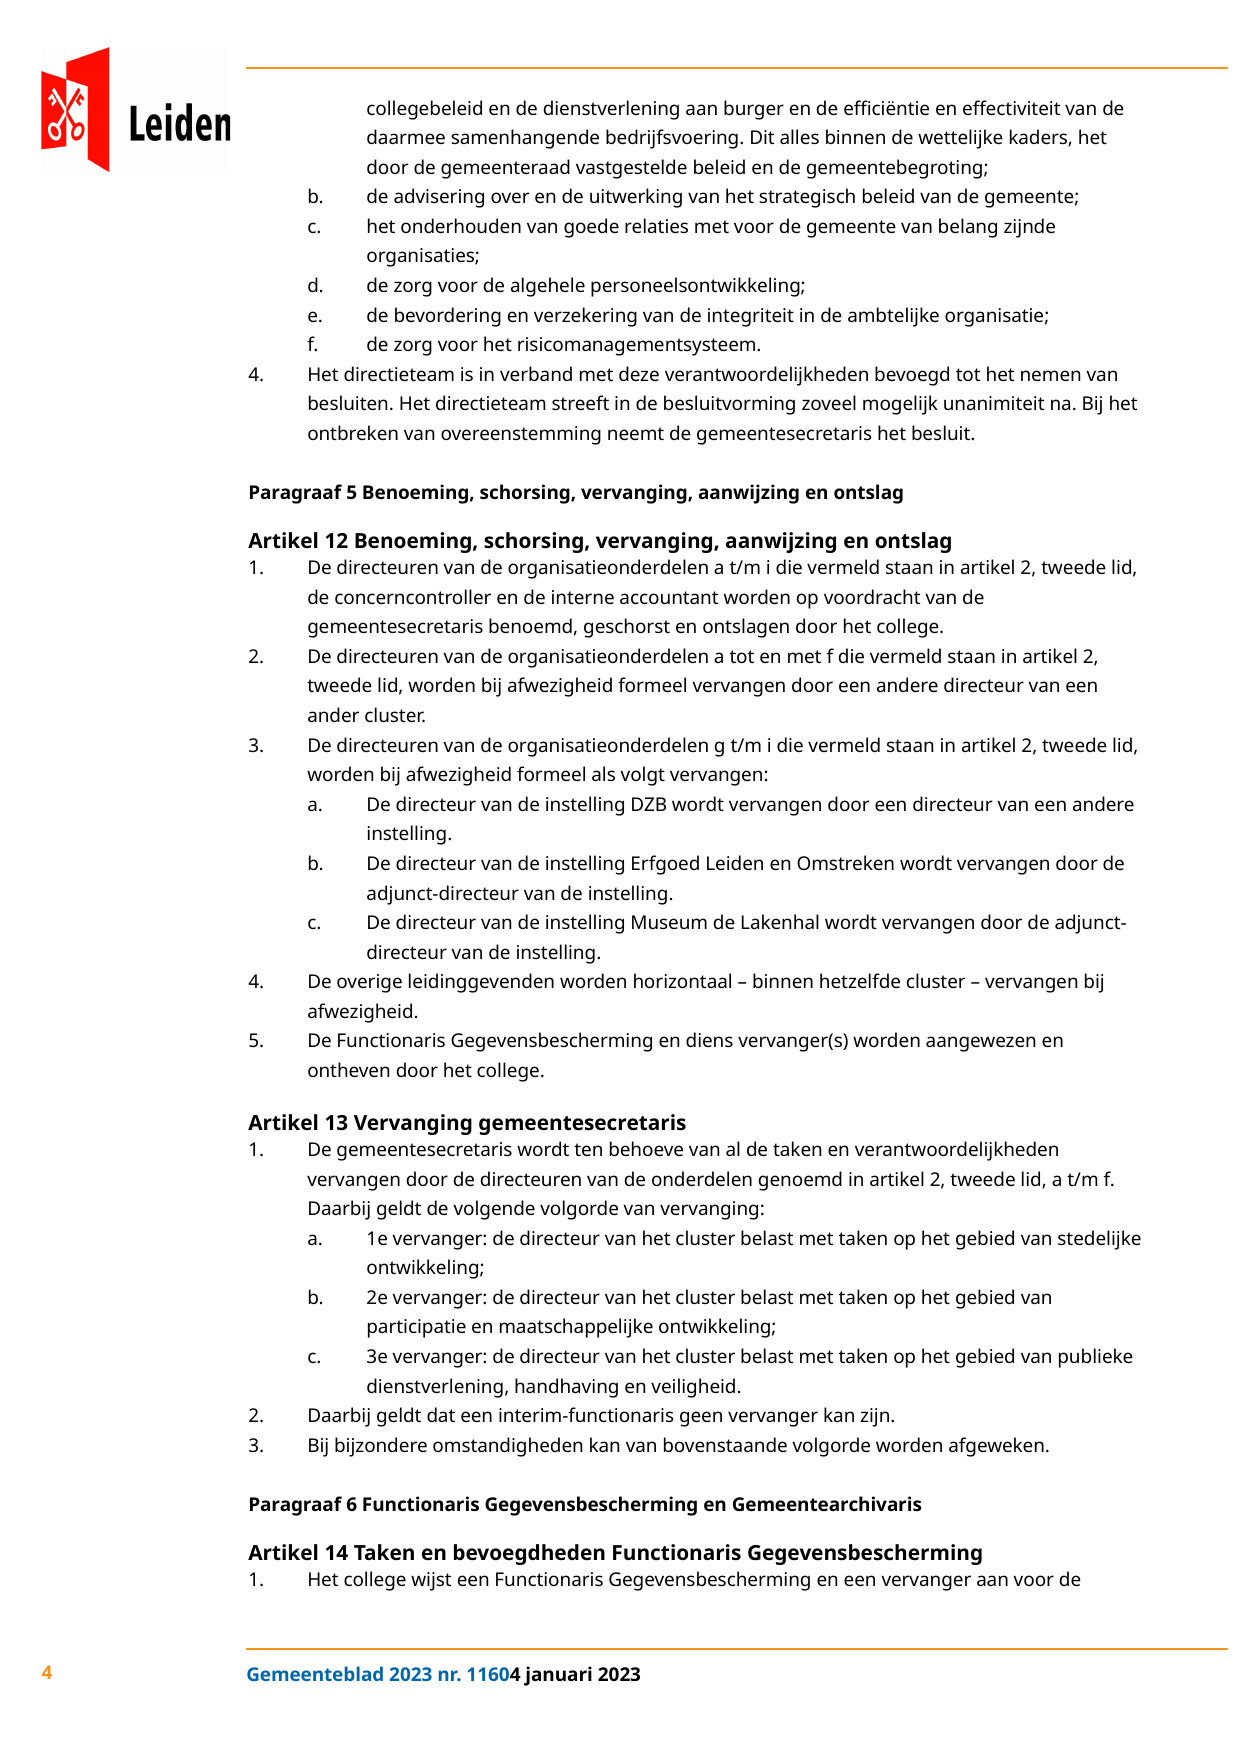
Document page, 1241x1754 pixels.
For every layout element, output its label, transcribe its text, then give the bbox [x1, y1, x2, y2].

list 2e vervanger: de directeur van het cluster belast met taken op het gebied van participatie en maatschappelijke ontwikkeling; [307, 1284, 1152, 1339]
list collegebeleid en de dienstverlening aan burger en de efficiëntie en effectiviteit van de daarmee samenhangende bedrijfsvoering. Dit alles binnen de wettelijke kaders, het door de gemeenteraad vastgestelde beleid en de gemeentebegroting; [307, 95, 1152, 180]
list de zorg voor de algehele personeelsontwikkeling; [307, 272, 1152, 298]
text Paragraaf 6 Functionaris Gegevensbescherming en Gemeentearchivaris [248, 1491, 1152, 1517]
list de zorg voor het risicomanagementsysteem. [307, 331, 1152, 357]
text Artikel 13 Vervanging gemeentesecretaris [248, 1108, 1152, 1136]
list De directeur van de instelling Erfgoed Leiden en Omstreken wordt vervangen door de adjunct-directeur van de instelling. [307, 850, 1152, 906]
list De Functionaris Gegevensbescherming en diens vervanger(s) worden aangewezen en ontheven door het college. [248, 1028, 1152, 1083]
list de bevordering en verzekering van de integriteit in de ambtelijke organisatie; [307, 302, 1152, 328]
list Het directieteam is in verband met deze verantwoordelijkheden bevoegd tot het nemen van besluiten. Het directieteam streeft in de besluitvorming zoveel mogelijk unanimiteit na. Bij het ontbreken van overeenstemming neemt de gemeentesecretaris het besluit. [248, 361, 1152, 446]
list De directeuren van de organisatieonderdelen a t/m i die vermeld staan in artikel 2, tweede lid, de concerncontroller en de interne accountant worden op voordracht van de gemeentesecretaris benoemd, geschorst en ontslagen door het college. [248, 554, 1152, 639]
list De gemeentesecretaris wordt ten behoeve van al de taken en verantwoordelijkheden vervangen door de directeuren van de onderdelen genoemd in artikel 2, tweede lid, a t/m f. Daarbij geldt de volgende volgorde van vervanging: [248, 1136, 1152, 1221]
list Daarbij geldt dat een interim-functionaris geen vervanger kan zijn. [248, 1402, 1152, 1428]
list Het college wijst een Functionaris Gegevensbescherming en een vervanger aan voor de [248, 1566, 1152, 1592]
list 1e vervanger: de directeur van het cluster belast met taken op het gebied van stedelijke ontwikkeling; [307, 1225, 1152, 1280]
list Bij bijzondere omstandigheden kan van bovenstaande volgorde worden afgeweken. [248, 1432, 1152, 1458]
list de advisering over en de uitwerking van het strategisch beleid van de gemeente; [307, 183, 1152, 209]
list De directeuren van de organisatieonderdelen a tot en met f die vermeld staan in artikel 2, tweede lid, worden bij afwezigheid formeel vervangen door een andere directeur van een ander cluster. [248, 643, 1152, 728]
text Artikel 14 Taken en bevoegdheden Functionaris Gegevensbescherming [248, 1538, 1152, 1566]
list De directeur van de instelling Museum de Lakenhal wordt vervangen door de adjunct-directeur van de instelling. [307, 909, 1152, 965]
text Paragraaf 5 Benoeming, schorsing, vervanging, aanwijzing en ontslag [248, 479, 1152, 505]
list De overige leidinggevenden worden horizontaal – binnen hetzelfde cluster – vervangen bij afwezigheid. [248, 968, 1152, 1024]
list 3e vervanger: de directeur van het cluster belast met taken op het gebied van publieke dienstverlening, handhaving en veiligheid. [307, 1343, 1152, 1398]
text Artikel 12 Benoeming, schorsing, vervanging, aanwijzing en ontslag [248, 526, 1152, 554]
picture [41, 47, 231, 172]
list De directeur van de instelling DZB wordt vervangen door een directeur van een andere instelling. [307, 791, 1152, 846]
list De directeuren van de organisatieonderdelen g t/m i die vermeld staan in artikel 2, tweede lid, worden bij afwezigheid formeel als volgt vervangen: [248, 732, 1152, 787]
list het onderhouden van goede relaties met voor de gemeente van belang zijnde organisaties; [307, 213, 1152, 268]
